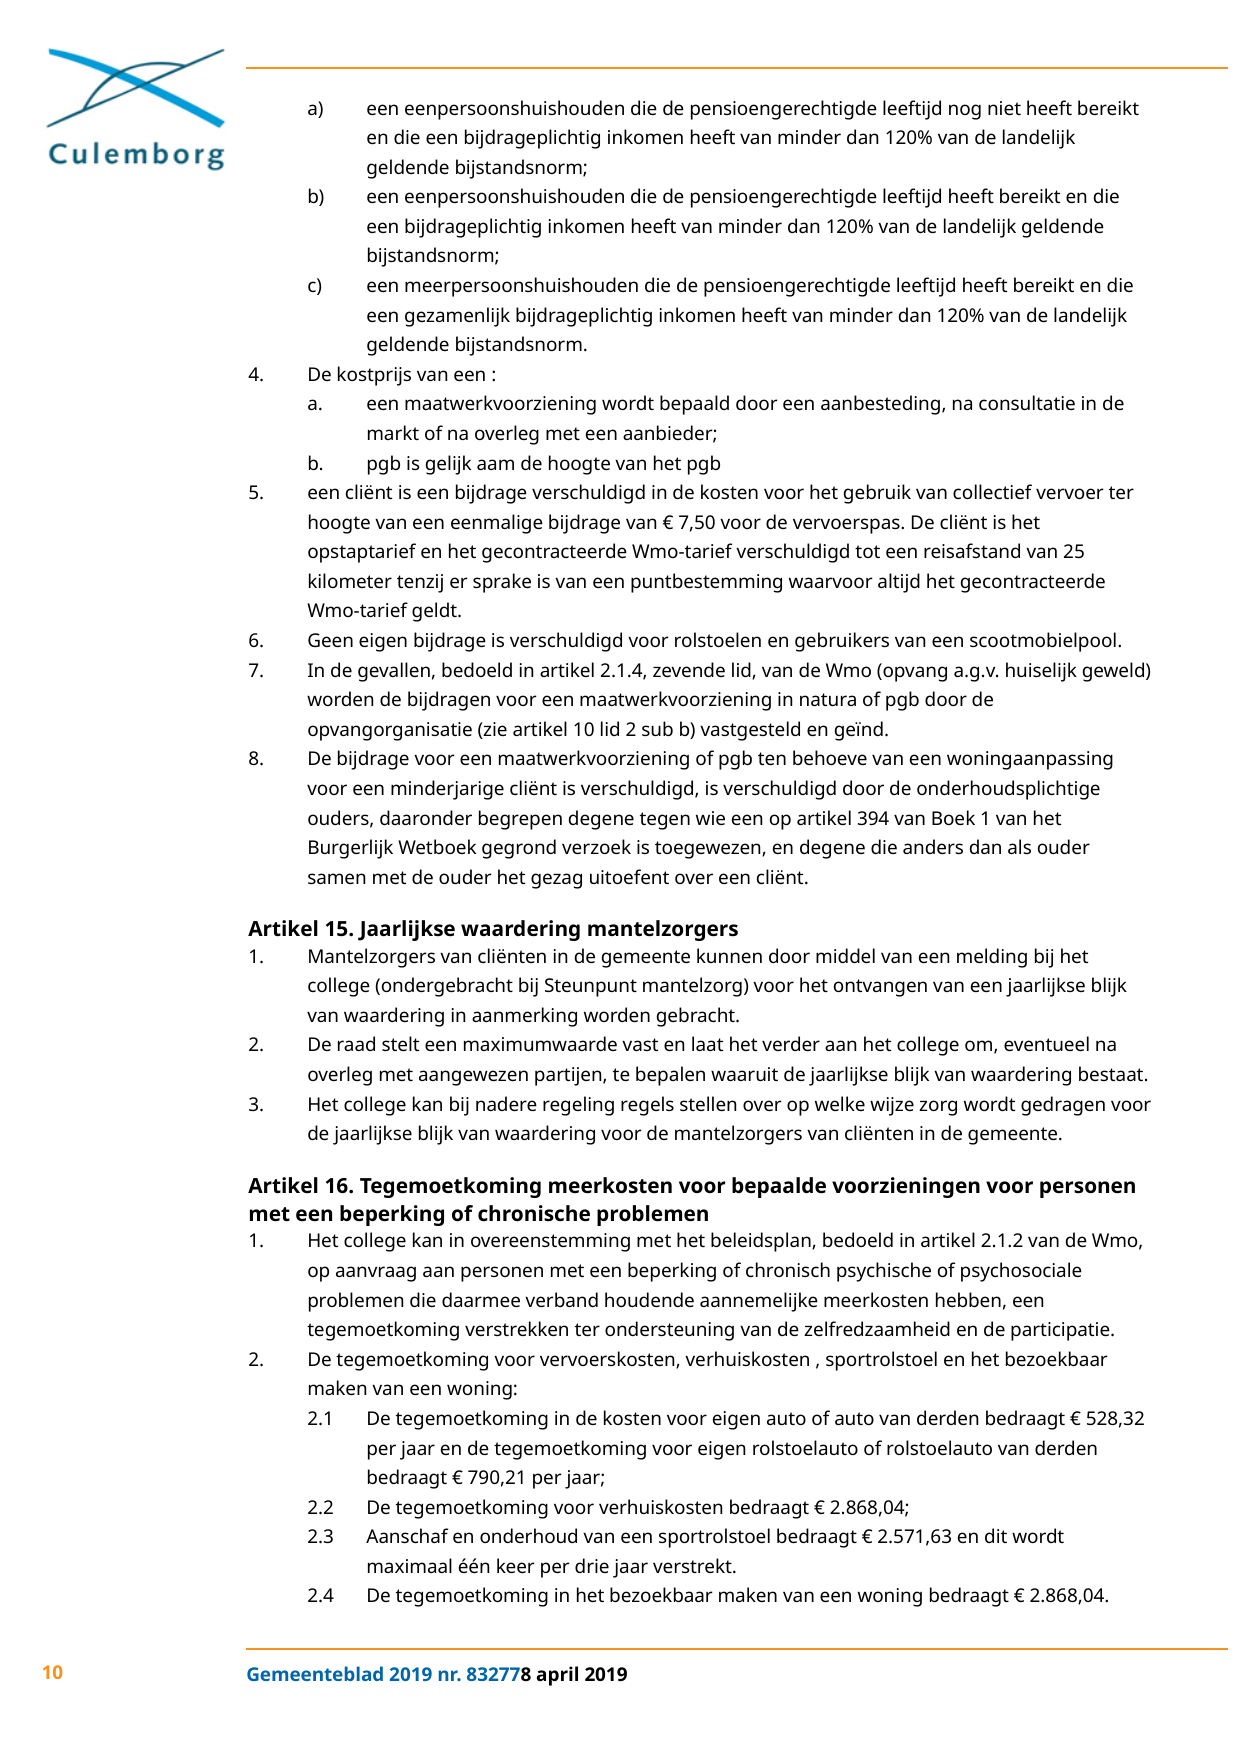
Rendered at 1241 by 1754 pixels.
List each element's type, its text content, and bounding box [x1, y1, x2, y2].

list De tegemoetkoming voor vervoerskosten, verhuiskosten , sportrolstoel en het bezoekbaar maken van een woning: [248, 1346, 1152, 1401]
list De tegemoetkoming in de kosten voor eigen auto of auto van derden bedraagt € 528,32 per jaar en de tegemoetkoming voor eigen rolstoelauto of rolstoelauto van derden bedraagt € 790,21 per jaar; [307, 1405, 1152, 1490]
list Mantelzorgers van cliënten in de gemeente kunnen door middel van een melding bij het college (ondergebracht bij Steunpunt mantelzorg) voor het ontvangen van een jaarlijkse blijk van waardering in aanmerking worden gebracht. [248, 943, 1152, 1028]
list De raad stelt een maximumwaarde vast en laat het verder aan het college om, eventueel na overleg met aangewezen partijen, te bepalen waaruit de jaarlijkse blijk van waardering bestaat. [248, 1032, 1152, 1087]
list een maatwerkvoorziening wordt bepaald door een aanbesteding, na consultatie in de markt of na overleg met een aanbieder; [307, 391, 1152, 446]
list In de gevallen, bedoeld in artikel 2.1.4, zevende lid, van de Wmo (opvang a.g.v. huiselijk geweld) worden de bijdragen voor een maatwerkvoorziening in natura of pgb door de opvangorganisatie (zie artikel 10 lid 2 sub b) vastgesteld en geïnd. [248, 657, 1152, 742]
picture [41, 47, 231, 172]
list De kostprijs van een : [248, 361, 1152, 387]
text Artikel 16. Tegemoetkoming meerkosten voor bepaalde voorzieningen voor personen met een beperking of chronische problemen [248, 1171, 1152, 1228]
list Het college kan in overeenstemming met het beleidsplan, bedoeld in artikel 2.1.2 van de Wmo, op aanvraag aan personen met een beperking of chronisch psychische of psychosociale problemen die daarmee verband houdende aannemelijke meerkosten hebben, een tegemoetkoming verstrekken ter ondersteuning van de zelfredzaamheid en de participatie. [248, 1228, 1152, 1342]
list een meerpersoonshuishouden die de pensioengerechtigde leeftijd heeft bereikt en die een gezamenlijk bijdrageplichtig inkomen heeft van minder dan 120% van de landelijk geldende bijstandsnorm. [307, 272, 1152, 357]
list Het college kan bij nadere regeling regels stellen over op welke wijze zorg wordt gedragen voor de jaarlijkse blijk van waardering voor de mantelzorgers van cliënten in de gemeente. [248, 1091, 1152, 1146]
list een eenpersoonshuishouden die de pensioengerechtigde leeftijd nog niet heeft bereikt en die een bijdrageplichtig inkomen heeft van minder dan 120% van de landelijk geldende bijstandsnorm; [307, 95, 1152, 180]
list pgb is gelijk aam de hoogte van het pgb [307, 450, 1152, 476]
list een cliënt is een bijdrage verschuldigd in de kosten voor het gebruik van collectief vervoer ter hoogte van een eenmalige bijdrage van € 7,50 voor de vervoerspas. De cliënt is het opstaptarief en het gecontracteerde Wmo-tarief verschuldigd tot een reisafstand van 25 kilometer tenzij er sprake is van een puntbestemming waarvoor altijd het gecontracteerde Wmo-tarief geldt. [248, 479, 1152, 623]
text Artikel 15. Jaarlijkse waardering mantelzorgers [248, 914, 1152, 943]
list De tegemoetkoming in het bezoekbaar maken van een woning bedraagt € 2.868,04. [307, 1583, 1152, 1608]
list De tegemoetkoming voor verhuiskosten bedraagt € 2.868,04; [307, 1494, 1152, 1519]
list een eenpersoonshuishouden die de pensioengerechtigde leeftijd heeft bereikt en die een bijdrageplichtig inkomen heeft van minder dan 120% van de landelijk geldende bijstandsnorm; [307, 183, 1152, 268]
list De bijdrage voor een maatwerkvoorziening of pgb ten behoeve van een woningaanpassing voor een minderjarige cliënt is verschuldigd, is verschuldigd door de onderhoudsplichtige ouders, daaronder begrepen degene tegen wie een op artikel 394 van Boek 1 van het Burgerlijk Wetboek gegrond verzoek is toegewezen, en degene die anders dan als ouder samen met de ouder het gezag uitoefent over een cliënt. [248, 746, 1152, 890]
list Aanschaf en onderhoud van een sportrolstoel bedraagt € 2.571,63 en dit wordt maximaal één keer per drie jaar verstrekt. [307, 1523, 1152, 1579]
list Geen eigen bijdrage is verschuldigd voor rolstoelen en gebruikers van een scootmobielpool. [248, 627, 1152, 653]
